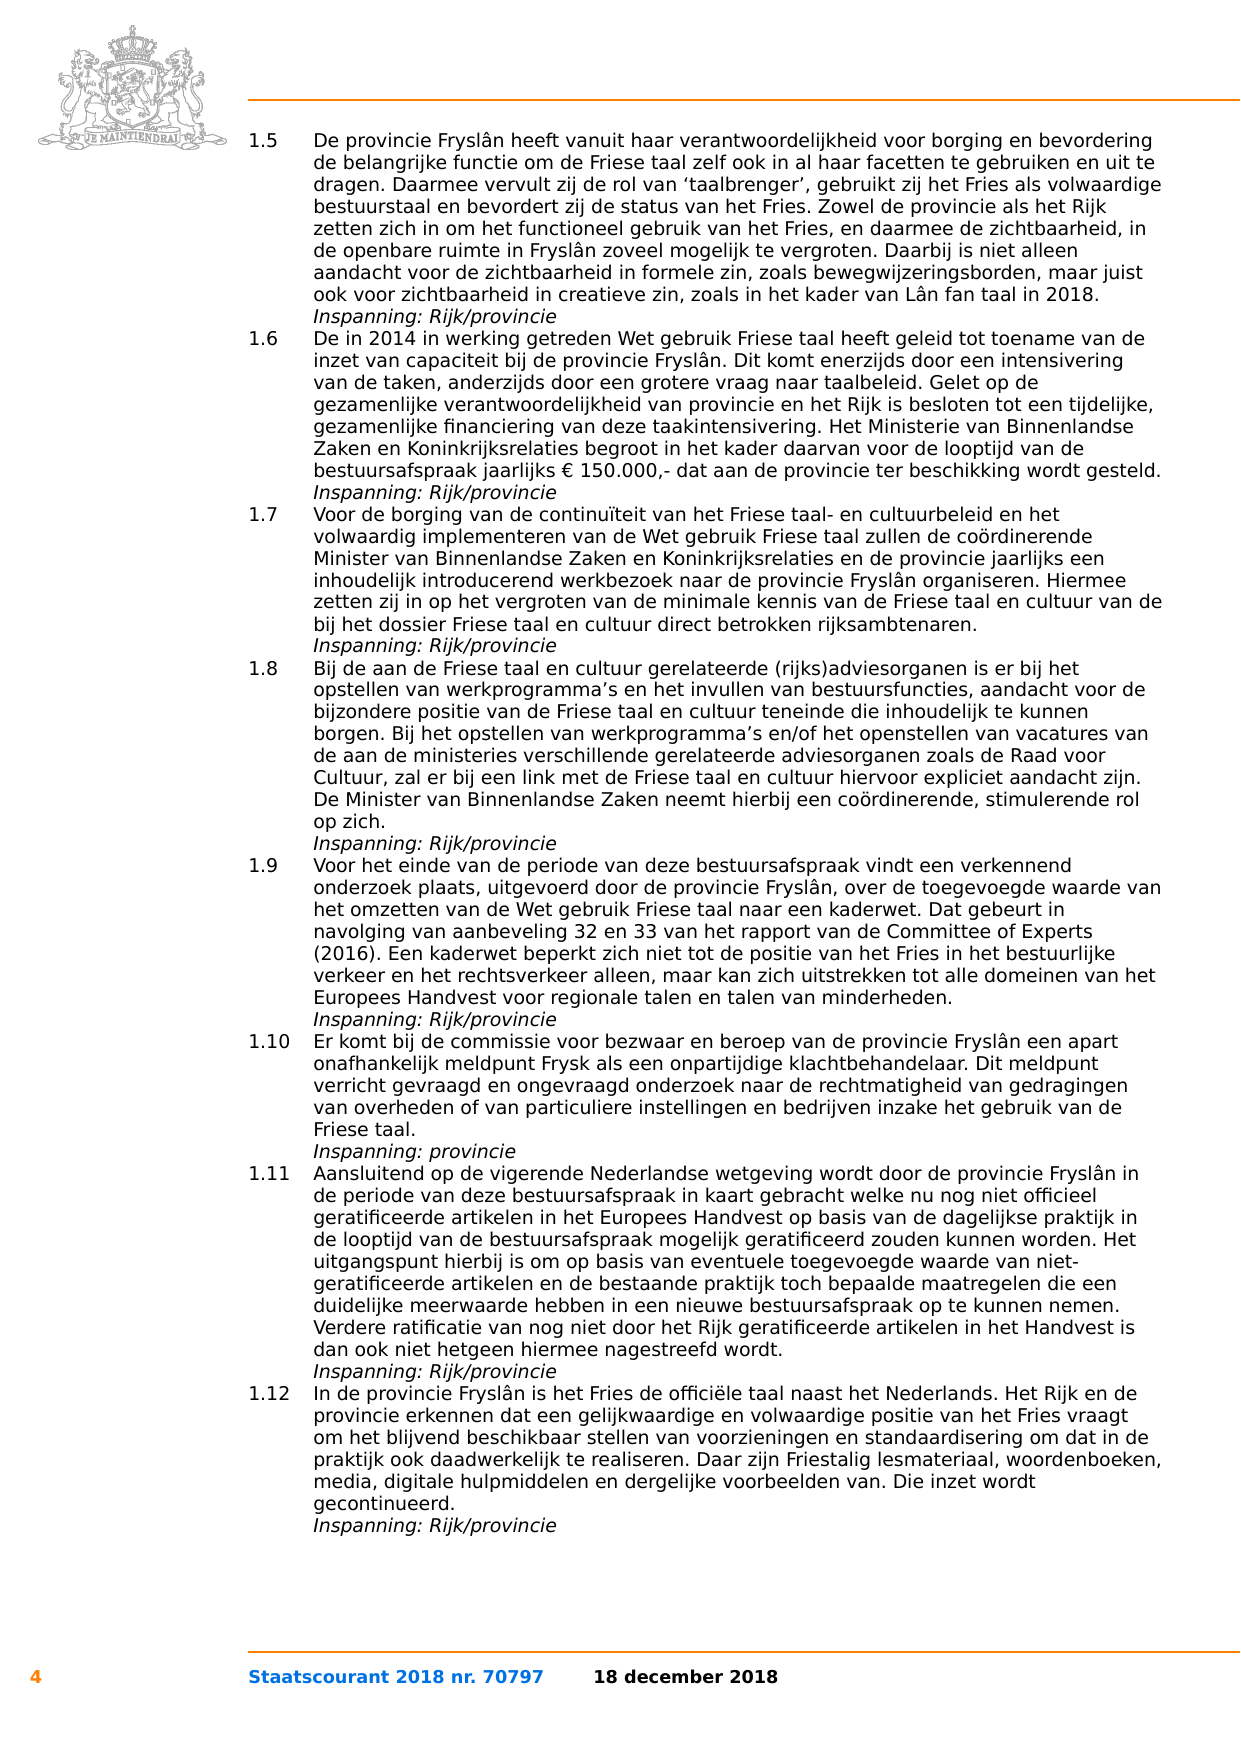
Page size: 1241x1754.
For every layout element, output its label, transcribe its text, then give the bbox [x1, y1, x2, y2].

text 1.5 De provincie Fryslân heeft vanuit haar verantwoordelijkheid voor borging en bevordering de belangrijke functie om de Friese taal zelf ook in al haar facetten te gebruiken en uit te dragen. Daarmee vervult zij de rol van ‘taalbrenger’, gebruikt zij het Fries als volwaardige bestuurstaal en bevordert zij de status van het Fries. Zowel de provincie als het Rijk zetten zich in om het functioneel gebruik van het Fries, en daarmee de zichtbaarheid, in de openbare ruimte in Fryslân zoveel mogelijk te vergroten. Daarbij is niet alleen aandacht voor de zichtbaarheid in formele zin, zoals bewegwijzeringsborden, maar juist ook voor zichtbaarheid in creatieve zin, zoals in het kader van Lân fan taal in 2018. [248, 130, 1163, 306]
text 1.11 Aansluitend op de vigerende Nederlandse wetgeving wordt door de provincie Fryslân in de periode van deze bestuursafspraak in kaart gebracht welke nu nog niet officieel geratificeerde artikelen in het Europees Handvest op basis van de dagelijkse praktijk in de looptijd van de bestuursafspraak mogelijk geratificeerd zouden kunnen worden. Het uitgangspunt hierbij is om op basis van eventuele toegevoegde waarde van niet-geratificeerde artikelen en de bestaande praktijk toch bepaalde maatregelen die een duidelijke meerwaarde hebben in een nieuwe bestuursafspraak op te kunnen nemen. Verdere ratificatie van nog niet door het Rijk geratificeerde artikelen in het Handvest is dan ook niet hetgeen hiermee nagestreefd wordt. [248, 1163, 1163, 1361]
text 1.12 In de provincie Fryslân is het Fries de officiële taal naast het Nederlands. Het Rijk en de provincie erkennen dat een gelijkwaardige en volwaardige positie van het Fries vraagt om het blijvend beschikbaar stellen van voorzieningen en standaardisering om dat in de praktijk ook daadwerkelijk te realiseren. Daar zijn Friestalig lesmateriaal, woordenboeken, media, digitale hulpmiddelen en dergelijke voorbeelden van. Die inzet wordt gecontinueerd. [248, 1383, 1163, 1514]
text Inspanning: Rijk/provincie [313, 306, 1163, 328]
text Inspanning: provincie [313, 1141, 1163, 1163]
picture [38, 25, 227, 150]
text 1.10 Er komt bij de commissie voor bezwaar en beroep van de provincie Fryslân een apart onafhankelijk meldpunt Frysk als een onpartijdige klachtbehandelaar. Dit meldpunt verricht gevraagd en ongevraagd onderzoek naar de rechtmatigheid van gedragingen van overheden of van particuliere instellingen en bedrijven inzake het gebruik van de Friese taal. [248, 1031, 1163, 1141]
text 1.8 Bij de aan de Friese taal en cultuur gerelateerde (rijks)adviesorganen is er bij het opstellen van werkprogramma’s en het invullen van bestuursfuncties, aandacht voor de bijzondere positie van de Friese taal en cultuur teneinde die inhoudelijk te kunnen borgen. Bij het opstellen van werkprogramma’s en/of het openstellen van vacatures van de aan de ministeries verschillende gerelateerde adviesorganen zoals de Raad voor Cultuur, zal er bij een link met de Friese taal en cultuur hiervoor expliciet aandacht zijn. De Minister van Binnenlandse Zaken neemt hierbij een coördinerende, stimulerende rol op zich. [248, 657, 1163, 833]
text Inspanning: Rijk/provincie [313, 1514, 1163, 1537]
text 1.6 De in 2014 in werking getreden Wet gebruik Friese taal heeft geleid tot toename van de inzet van capaciteit bij de provincie Fryslân. Dit komt enerzijds door een intensivering van de taken, anderzijds door een grotere vraag naar taalbeleid. Gelet op de gezamenlijke verantwoordelijkheid van provincie en het Rijk is besloten tot een tijdelijke, gezamenlijke financiering van deze taakintensivering. Het Ministerie van Binnenlandse Zaken en Koninkrijksrelaties begroot in het kader daarvan voor de looptijd van de bestuursafspraak jaarlijks € 150.000,- dat aan de provincie ter beschikking wordt gesteld. [248, 328, 1163, 482]
text Inspanning: Rijk/provincie [313, 833, 1163, 855]
text Inspanning: Rijk/provincie [313, 1361, 1163, 1383]
text Inspanning: Rijk/provincie [313, 482, 1163, 503]
text Inspanning: Rijk/provincie [313, 635, 1163, 657]
text 1.7 Voor de borging van de continuïteit van het Friese taal- en cultuurbeleid en het volwaardig implementeren van de Wet gebruik Friese taal zullen de coördinerende Minister van Binnenlandse Zaken en Koninkrijksrelaties en de provincie jaarlijks een inhoudelijk introducerend werkbezoek naar de provincie Fryslân organiseren. Hiermee zetten zij in op het vergroten van de minimale kennis van de Friese taal en cultuur van de bij het dossier Friese taal en cultuur direct betrokken rijksambtenaren. [248, 503, 1163, 635]
text 1.9 Voor het einde van de periode van deze bestuursafspraak vindt een verkennend onderzoek plaats, uitgevoerd door de provincie Fryslân, over de toegevoegde waarde van het omzetten van de Wet gebruik Friese taal naar een kaderwet. Dat gebeurt in navolging van aanbeveling 32 en 33 van het rapport van de Committee of Experts (2016). Een kaderwet beperkt zich niet tot de positie van het Fries in het bestuurlijke verkeer en het rechtsverkeer alleen, maar kan zich uitstrekken tot alle domeinen van het Europees Handvest voor regionale talen en talen van minderheden. [248, 855, 1163, 1009]
text Inspanning: Rijk/provincie [313, 1009, 1163, 1031]
